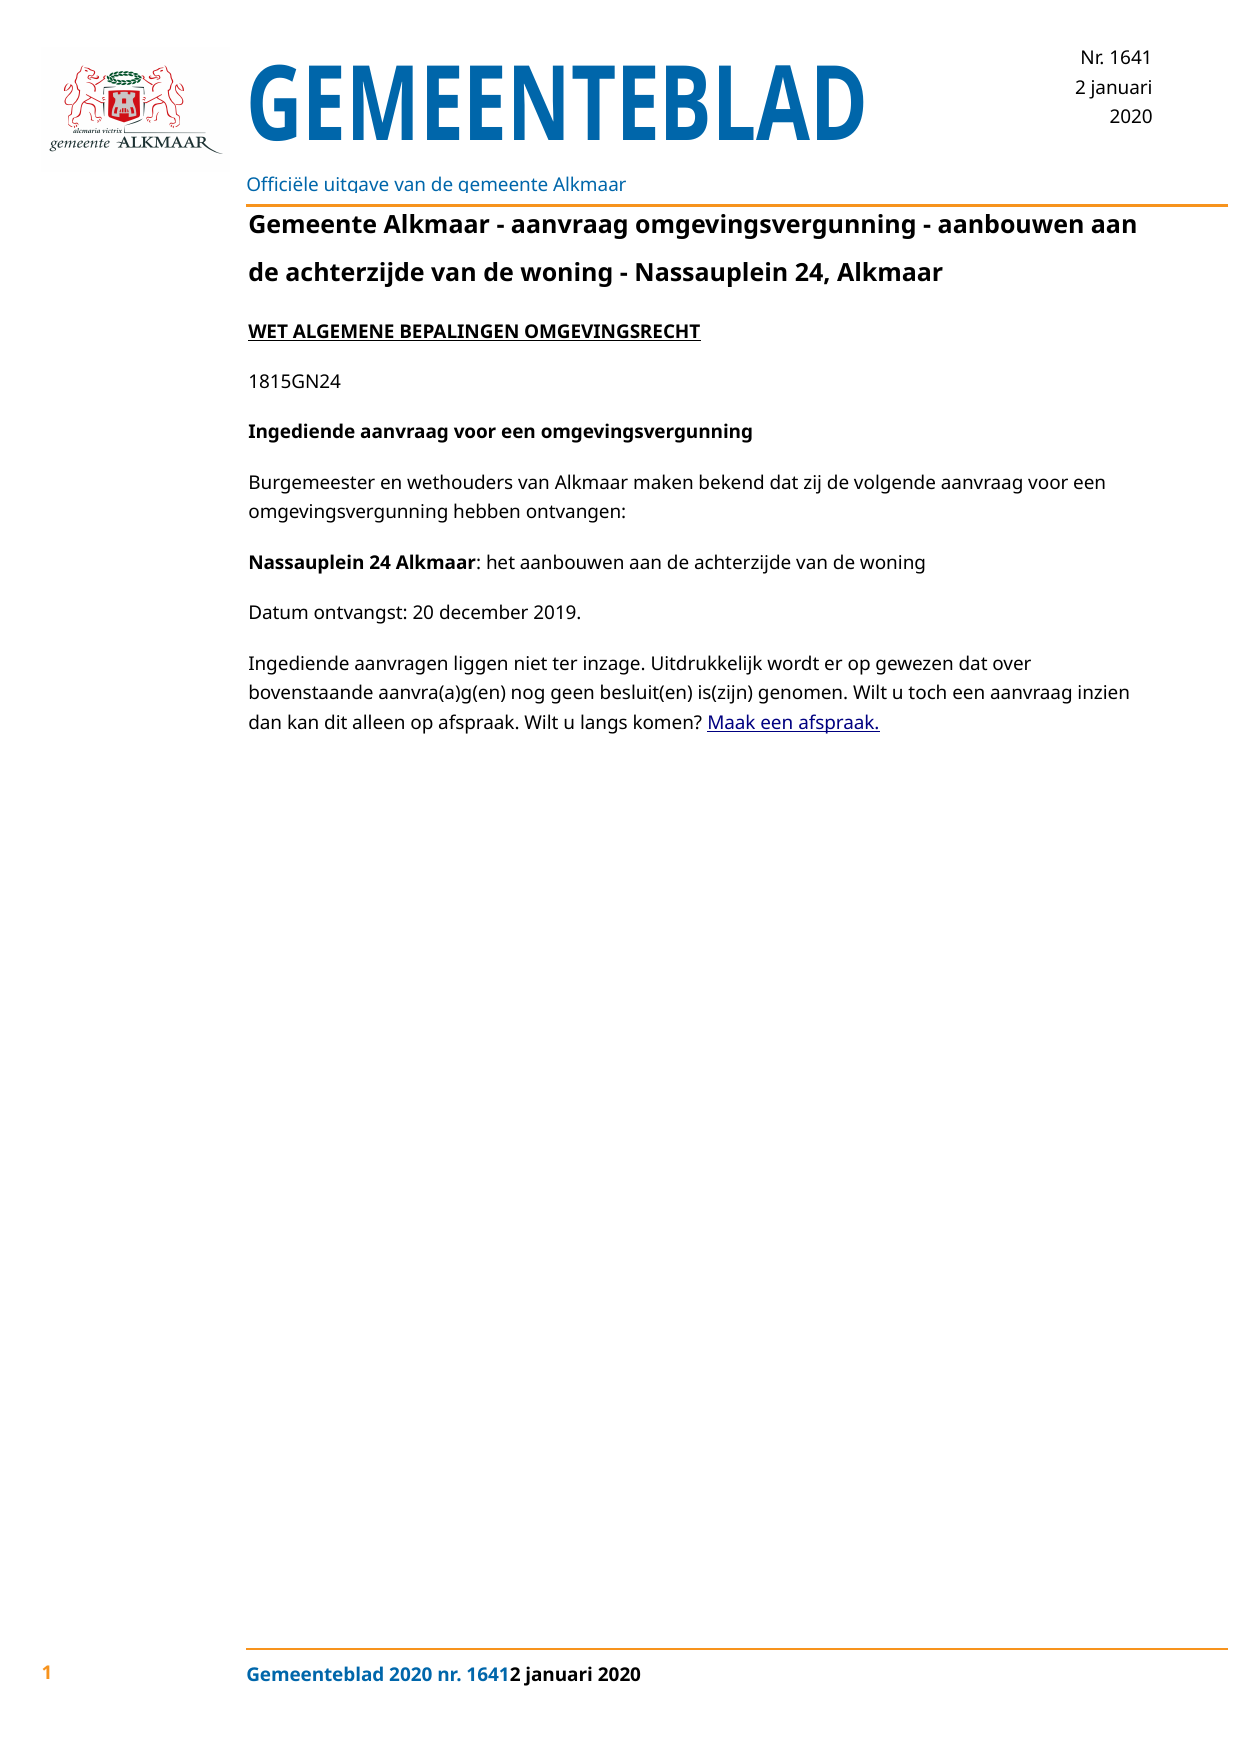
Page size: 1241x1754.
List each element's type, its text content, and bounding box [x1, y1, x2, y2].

text Gemeente Alkmaar - aanvraag omgevingsvergunning - aanbouwen aan de achterzijde van de woning - Nassauplein 24, Alkmaar [248, 207, 1152, 288]
text Datum ontvangst: 20 december 2019. [248, 599, 1152, 625]
text WET ALGEMENE BEPALINGEN OMGEVINGSRECHT [248, 318, 1152, 344]
text Ingediende aanvragen liggen niet ter inzage. Uitdrukkelijk wordt er op gewezen dat over bovenstaande aanvra(a)g(en) nog geen besluit(en) is(zijn) genomen. Wilt u toch een aanvraag inzien dan kan dit alleen op afspraak. Wilt u langs komen? Maak een afspraak. [248, 650, 1152, 735]
text Nassauplein 24 Alkmaar: het aanbouwen aan de achterzijde van de woning [248, 549, 1152, 575]
text 1815GN24 [248, 368, 1152, 394]
text Burgemeester en wethouders van Alkmaar maken bekend dat zij de volgende aanvraag voor een omgevingsvergunning hebben ontvangen: [248, 469, 1152, 524]
picture [41, 47, 231, 172]
text Ingediende aanvraag voor een omgevingsvergunning [248, 419, 1152, 444]
